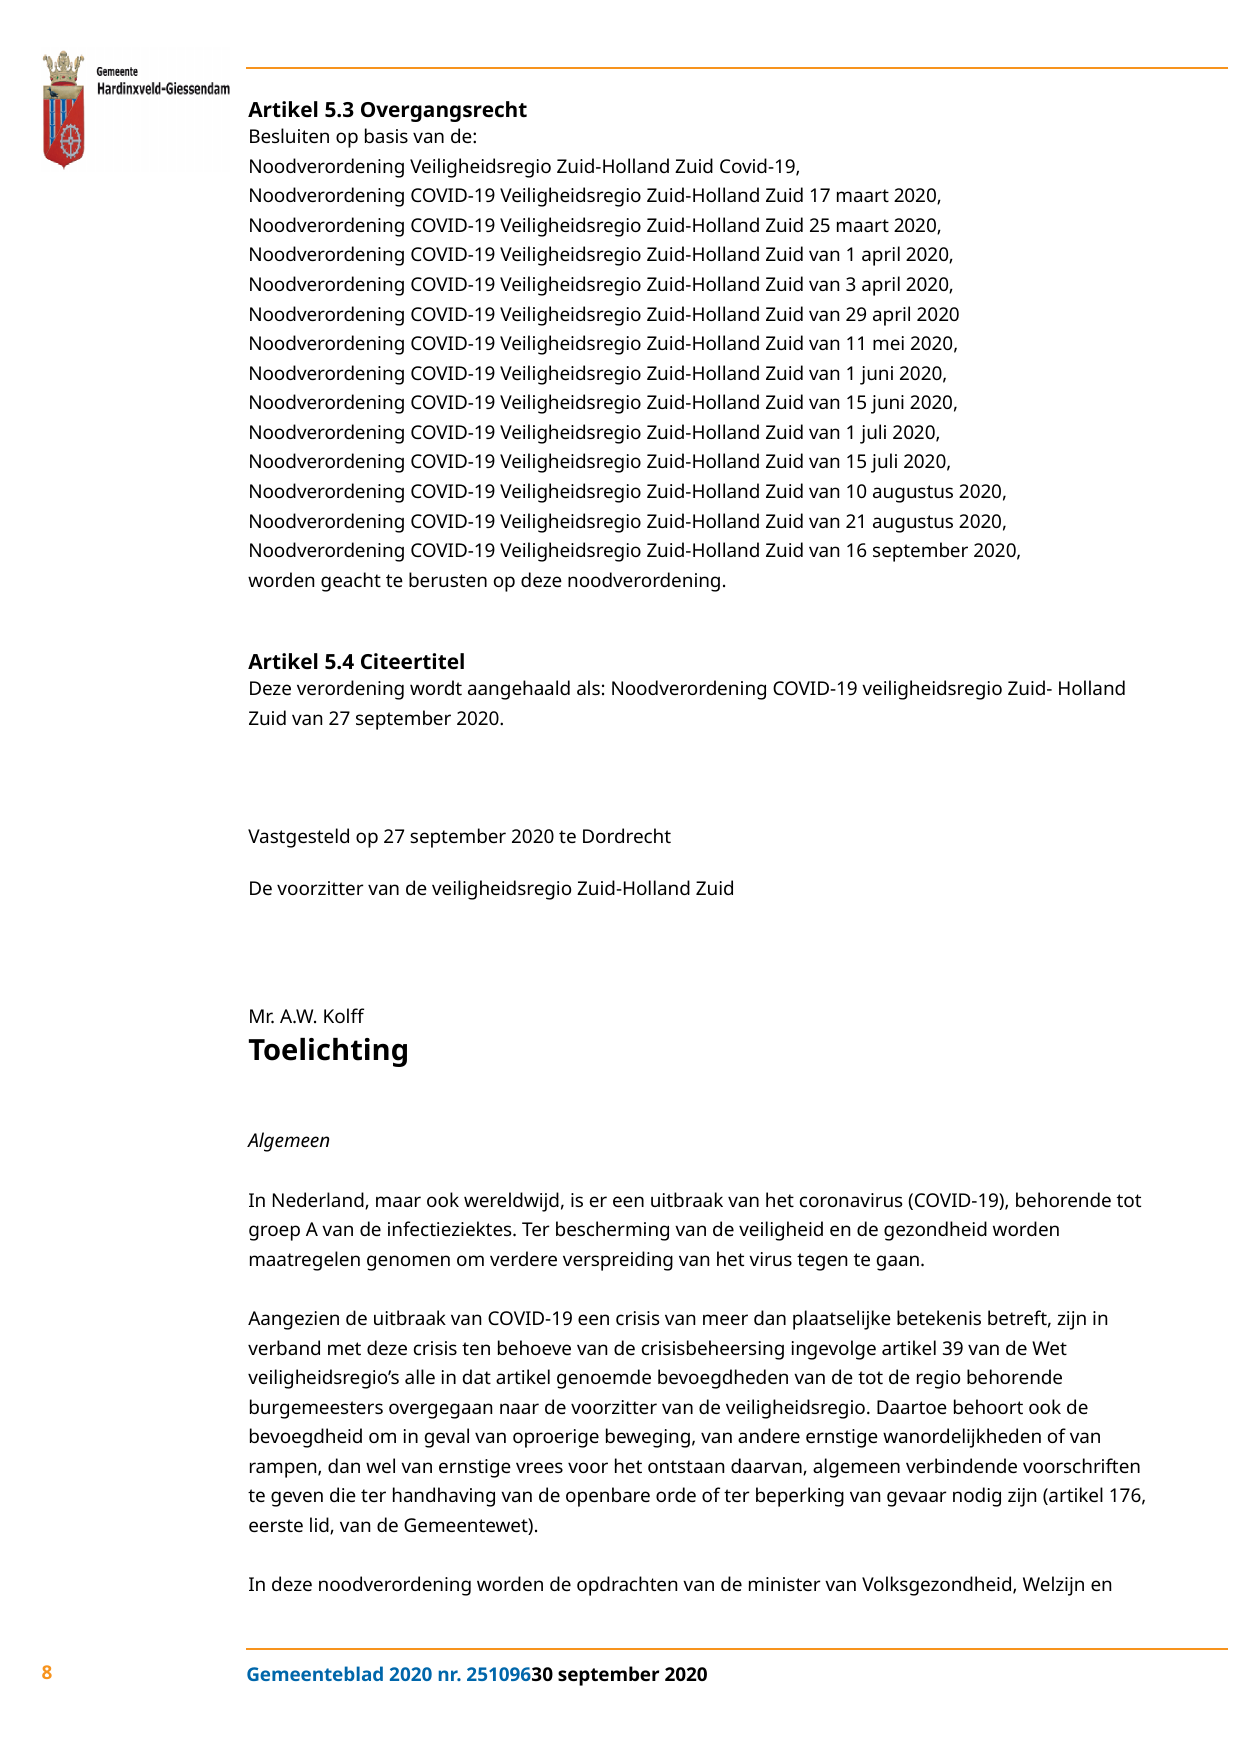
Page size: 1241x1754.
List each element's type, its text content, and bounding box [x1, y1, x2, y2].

text Noodverordening COVID-19 Veiligheidsregio Zuid-Holland Zuid 25 maart 2020, [248, 212, 1152, 238]
text worden geacht te berusten op deze noodverordening. [248, 567, 1152, 593]
text Noodverordening Veiligheidsregio Zuid-Holland Zuid Covid-19, [248, 153, 1152, 178]
text Noodverordening COVID-19 Veiligheidsregio Zuid-Holland Zuid van 1 juni 2020, [248, 360, 1152, 386]
text Mr. A.W. Kolff [248, 1003, 1152, 1029]
text Noodverordening COVID-19 Veiligheidsregio Zuid-Holland Zuid van 1 april 2020, [248, 242, 1152, 267]
text In Nederland, maar ook wereldwijd, is er een uitbraak van het coronavirus (COVID-19), behorende tot groep A van de infectieziektes. Ter bescherming van de veiligheid en de gezondheid worden maatregelen genomen om verdere verspreiding van het virus tegen te gaan. [248, 1187, 1152, 1272]
text Noodverordening COVID-19 Veiligheidsregio Zuid-Holland Zuid van 29 april 2020 [248, 301, 1152, 326]
text Aangezien de uitbraak van COVID-19 een crisis van meer dan plaatselijke betekenis betreft, zijn in verband met deze crisis ten behoeve van de crisisbeheersing ingevolge artikel 39 van de Wet veiligheidsregio’s alle in dat artikel genoemde bevoegdheden van de tot de regio behorende burgemeesters overgegaan naar de voorzitter van de veiligheidsregio. Daartoe behoort ook de bevoegdheid om in geval van oproerige beweging, van andere ernstige wanordelijkheden of van rampen, dan wel van ernstige vrees voor het ontstaan daarvan, algemeen verbindende voorschriften te geven die ter handhaving van de openbare orde of ter beperking van gevaar nodig zijn (artikel 176, eerste lid, van de Gemeentewet). [248, 1305, 1152, 1538]
text Noodverordening COVID-19 Veiligheidsregio Zuid-Holland Zuid van 3 april 2020, [248, 271, 1152, 297]
text Noodverordening COVID-19 Veiligheidsregio Zuid-Holland Zuid van 10 augustus 2020, [248, 478, 1152, 504]
text Algemeen [248, 1128, 1152, 1153]
text Noodverordening COVID-19 Veiligheidsregio Zuid-Holland Zuid van 15 juni 2020, [248, 389, 1152, 415]
picture [41, 47, 231, 172]
text Deze verordening wordt aangehaald als: Noodverordening COVID-19 veiligheidsregio Zuid- Holland Zuid van 27 september 2020. [248, 675, 1152, 731]
text Artikel 5.3 Overgangsrecht [248, 95, 1152, 123]
text In deze noodverordening worden de opdrachten van de minister van Volksgezondheid, Welzijn en [248, 1571, 1152, 1597]
text Noodverordening COVID-19 Veiligheidsregio Zuid-Holland Zuid van 15 juli 2020, [248, 449, 1152, 474]
text Noodverordening COVID-19 Veiligheidsregio Zuid-Holland Zuid van 1 juli 2020, [248, 419, 1152, 445]
text Noodverordening COVID-19 Veiligheidsregio Zuid-Holland Zuid 17 maart 2020, [248, 182, 1152, 208]
text Noodverordening COVID-19 Veiligheidsregio Zuid-Holland Zuid van 11 mei 2020, [248, 330, 1152, 356]
text Noodverordening COVID-19 Veiligheidsregio Zuid-Holland Zuid van 21 augustus 2020, [248, 508, 1152, 533]
text Artikel 5.4 Citeertitel [248, 647, 1152, 675]
text Noodverordening COVID-19 Veiligheidsregio Zuid-Holland Zuid van 16 september 2020, [248, 537, 1152, 563]
text Vastgesteld op 27 september 2020 te Dordrecht [248, 823, 1152, 849]
text De voorzitter van de veiligheidsregio Zuid-Holland Zuid [248, 875, 1152, 901]
text Besluiten op basis van de: [248, 123, 1152, 149]
text Toelichting [248, 1029, 1152, 1069]
